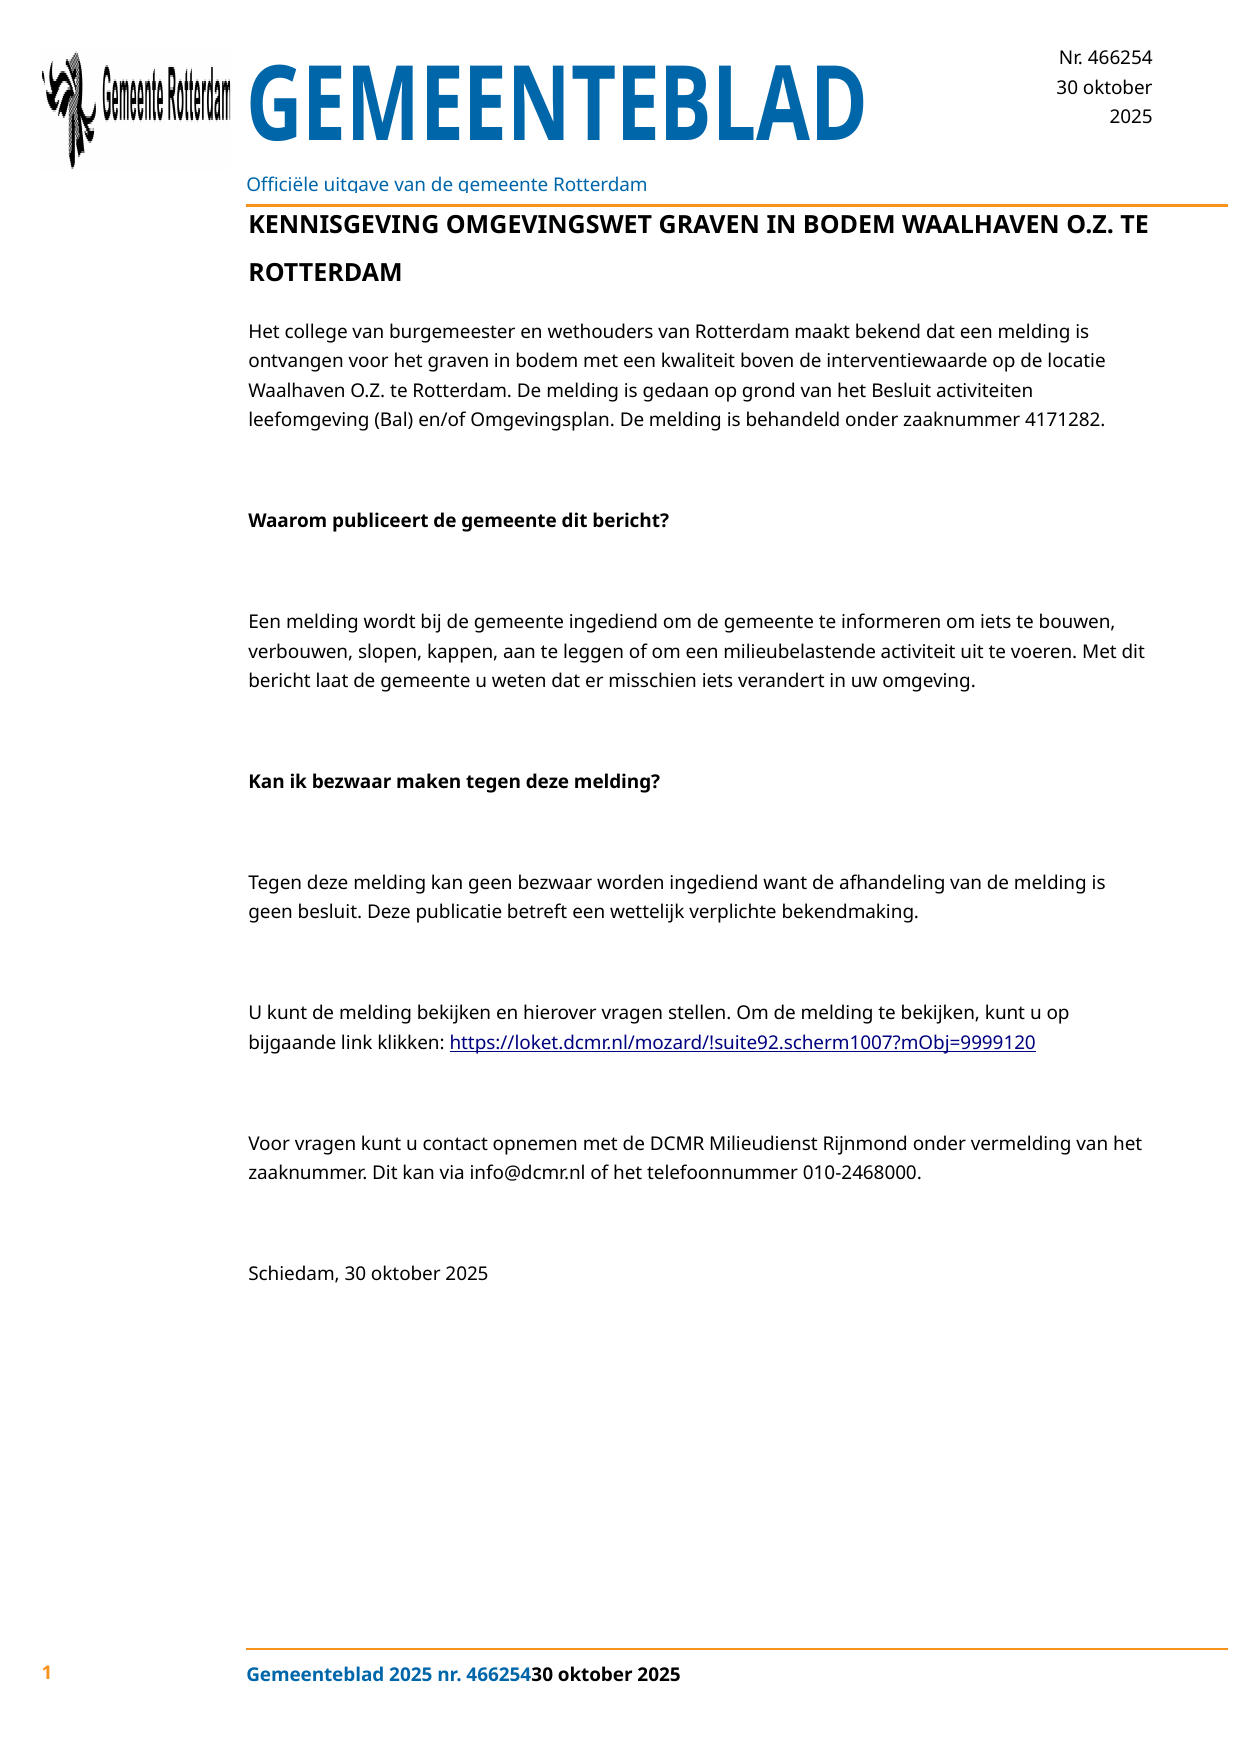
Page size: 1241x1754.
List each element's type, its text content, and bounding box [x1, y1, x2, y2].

text Waarom publiceert de gemeente dit bericht? [248, 507, 1152, 533]
text Kan ik bezwaar maken tegen deze melding? [248, 768, 1152, 794]
text Voor vragen kunt u contact opnemen met de DCMR Milieudienst Rijnmond onder vermelding van het zaaknummer. Dit kan via info@dcmr.nl of het telefoonnummer 010‑2468000. [248, 1130, 1152, 1185]
text Schiedam, 30 oktober 2025 [248, 1260, 1152, 1286]
text Het college van burgemeester en wethouders van Rotterdam maakt bekend dat een melding is ontvangen voor het graven in bodem met een kwaliteit boven de interventiewaarde op de locatie Waalhaven O.Z. te Rotterdam. De melding is gedaan op grond van het Besluit activiteiten leefomgeving (Bal) en/of Omgevingsplan. De melding is behandeld onder zaaknummer 4171282. [248, 318, 1152, 432]
text U kunt de melding bekijken en hierover vragen stellen. Om de melding te bekijken, kunt u op bijgaande link klikken: https://loket.dcmr.nl/mozard/!suite92.scherm1007?mObj=9999120 [248, 999, 1152, 1055]
text KENNISGEVING OMGEVINGSWET GRAVEN IN BODEM WAALHAVEN O.Z. TE ROTTERDAM [248, 207, 1152, 288]
text Een melding wordt bij de gemeente ingediend om de gemeente te informeren om iets te bouwen, verbouwen, slopen, kappen, aan te leggen of om een milieubelastende activiteit uit te voeren. Met dit bericht laat de gemeente u weten dat er misschien iets verandert in uw omgeving. [248, 608, 1152, 693]
picture [41, 47, 231, 172]
text Tegen deze melding kan geen bezwaar worden ingediend want de afhandeling van de melding is geen besluit. Deze publicatie betreft een wettelijk verplichte bekendmaking. [248, 869, 1152, 924]
